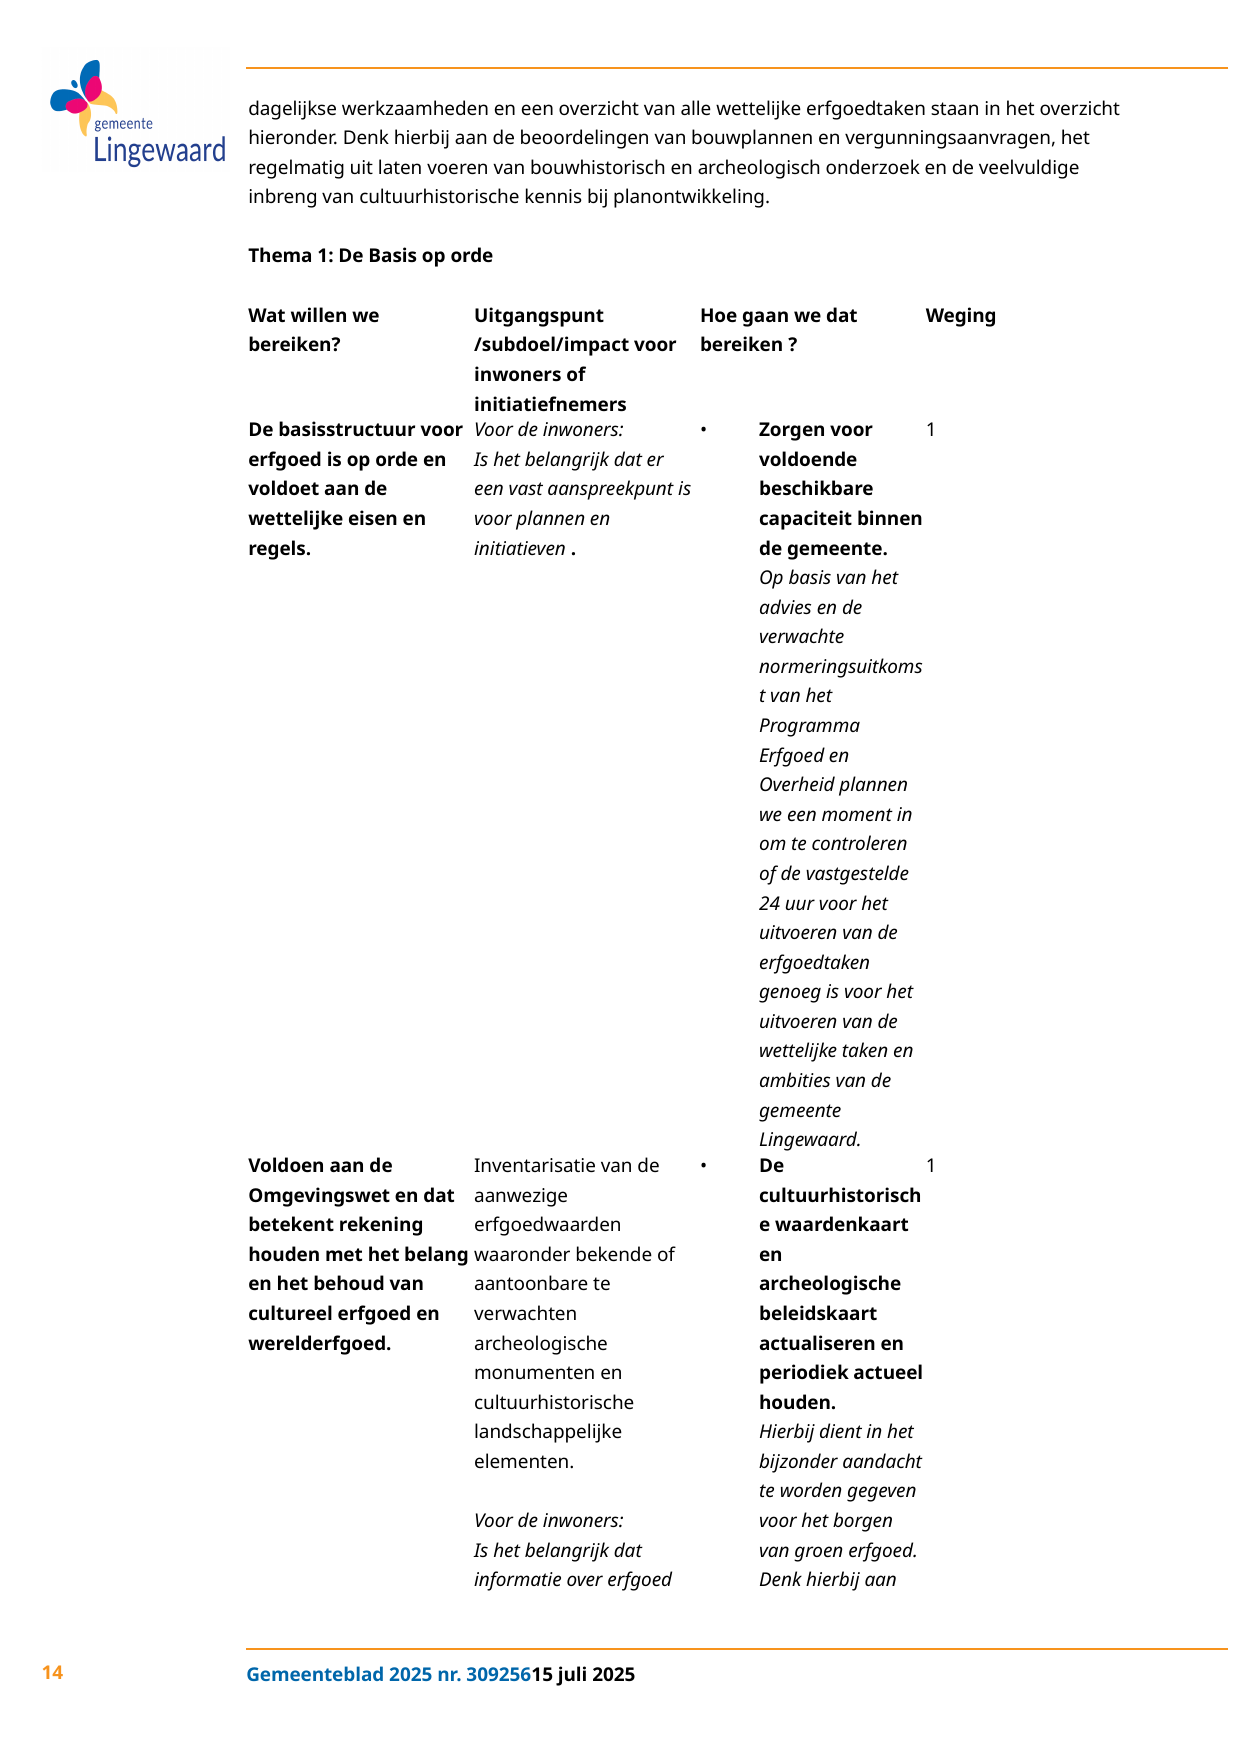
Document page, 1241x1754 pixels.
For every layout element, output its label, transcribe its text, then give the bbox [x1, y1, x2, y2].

table_header Weging [926, 302, 1152, 416]
table_cell Zorgen voor voldoende beschikbare capaciteit binnen de gemeente. Op basis van het advies en de verwachte normeringsuitkomst van het Programma Erfgoed en Overheid plannen we een moment in om te controleren of de vastgestelde 24 uur voor het uitvoeren van de erfgoedtaken genoeg is voor het uitvoeren van de wettelijke taken en ambities van de gemeente Lingewaard. [700, 416, 926, 1152]
table_cell De basisstructuur voor erfgoed is op orde en voldoet aan de wettelijke eisen en regels. [248, 416, 474, 1152]
text Thema 1: De Basis op orde [248, 243, 1152, 268]
table_cell Inventarisatie van de aanwezige erfgoedwaarden waaronder bekende of aantoonbare te verwachten archeologische monumenten en cultuurhistorische landschappelijke elementen. Voor de inwoners: Is het belangrijk dat informatie over erfgoed [474, 1152, 700, 1592]
table_cell 1 [926, 416, 1152, 1152]
table_cell Voldoen aan de Omgevingswet en dat betekent rekening houden met het belang en het behoud van cultureel erfgoed en werelderfgoed. [248, 1152, 474, 1592]
table_header Uitgangspunt /subdoel/impact voor inwoners of initiatiefnemers [474, 302, 700, 416]
picture [41, 47, 231, 172]
text dagelijkse werkzaamheden en een overzicht van alle wettelijke erfgoedtaken staan in het overzicht hieronder. Denk hierbij aan de beoordelingen van bouwplannen en vergunningsaanvragen, het regelmatig uit laten voeren van bouwhistorisch en archeologisch onderzoek en de veelvuldige inbreng van cultuurhistorische kennis bij planontwikkeling. [248, 95, 1152, 209]
table_cell De cultuurhistorische waardenkaart en archeologische beleidskaart actualiseren en periodiek actueel houden. Hierbij dient in het bijzonder aandacht te worden gegeven voor het borgen van groen erfgoed. Denk hierbij aan [700, 1152, 926, 1592]
table_header Wat willen we bereiken? [248, 302, 474, 416]
table_cell Voor de inwoners: Is het belangrijk dat er een vast aanspreekpunt is voor plannen en initiatieven . [474, 416, 700, 1152]
table_header Hoe gaan we dat bereiken ? [700, 302, 926, 416]
table_cell 1 [926, 1152, 1152, 1592]
